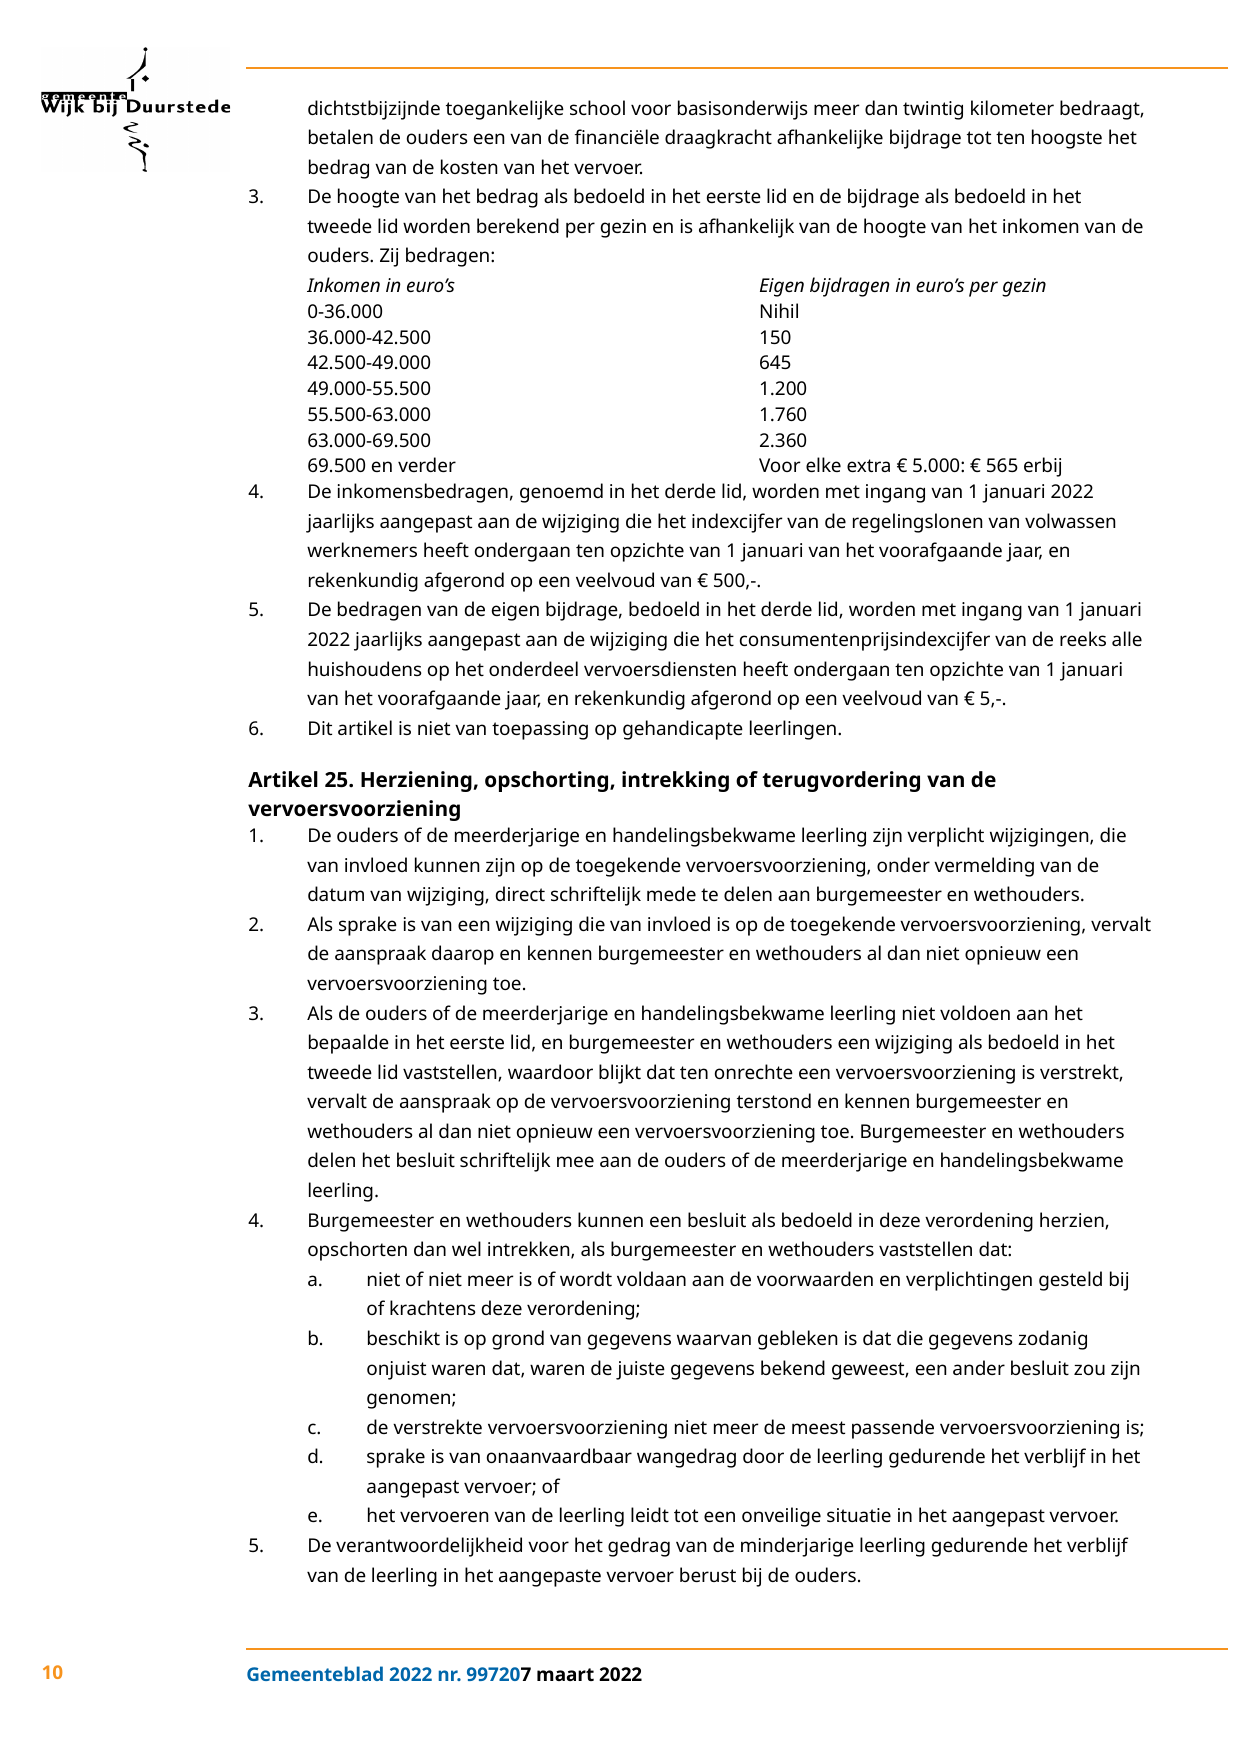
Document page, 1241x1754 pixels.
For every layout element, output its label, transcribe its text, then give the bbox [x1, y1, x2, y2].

list De hoogte van het bedrag als bedoeld in het eerste lid en de bijdrage als bedoeld in het tweede lid worden berekend per gezin en is afhankelijk van de hoogte van het inkomen van de ouders. Zij bedragen: [248, 183, 1152, 268]
table_cell Nihil [759, 298, 1211, 324]
table_cell Voor elke extra € 5.000: € 565 erbij [759, 453, 1211, 478]
text Artikel 25. Herziening, opschorting, intrekking of terugvordering van de vervoersvoorziening [248, 765, 1152, 822]
list de verstrekte vervoersvoorziening niet meer de meest passende vervoersvoorziening is; [307, 1414, 1152, 1440]
list De ouders of de meerderjarige en handelingsbekwame leerling zijn verplicht wijzigingen, die van invloed kunnen zijn op de toegekende vervoersvoorziening, onder vermelding van de datum van wijziging, direct schriftelijk mede te delen aan burgemeester en wethouders. [248, 822, 1152, 907]
list De bedragen van de eigen bijdrage, bedoeld in het derde lid, worden met ingang van 1 januari 2022 jaarlijks aangepast aan de wijziging die het consumentenprijsindexcijfer van de reeks alle huishoudens op het onderdeel vervoersdiensten heeft ondergaan ten opzichte van 1 januari van het voorafgaande jaar, en rekenkundig afgerond op een veelvoud van € 5,-. [248, 597, 1152, 711]
list niet of niet meer is of wordt voldaan aan de voorwaarden en verplichtingen gesteld bij of krachtens deze verordening; [307, 1266, 1152, 1321]
table_cell 36.000-42.500 [307, 324, 759, 349]
table_cell 69.500 en verder [307, 453, 759, 478]
list beschikt is op grond van gegevens waarvan gebleken is dat die gegevens zodanig onjuist waren dat, waren de juiste gegevens bekend geweest, een ander besluit zou zijn genomen; [307, 1325, 1152, 1410]
list Dit artikel is niet van toepassing op gehandicapte leerlingen. [248, 715, 1152, 741]
table_cell 1.200 [759, 375, 1211, 401]
table_header Eigen bijdragen in euro’s per gezin [759, 273, 1211, 298]
table_cell 63.000-69.500 [307, 427, 759, 452]
list De verantwoordelijkheid voor het gedrag van de minderjarige leerling gedurende het verblijf van de leerling in het aangepaste vervoer berust bij de ouders. [248, 1532, 1152, 1588]
list het vervoeren van de leerling leidt tot een onveilige situatie in het aangepast vervoer. [307, 1503, 1152, 1528]
table_cell 42.500-49.000 [307, 350, 759, 375]
list Burgemeester en wethouders kunnen een besluit als bedoeld in deze verordening herzien, opschorten dan wel intrekken, als burgemeester en wethouders vaststellen dat: [248, 1207, 1152, 1262]
table_cell 49.000-55.500 [307, 375, 759, 401]
list sprake is van onaanvaardbaar wangedrag door de leerling gedurende het verblijf in het aangepast vervoer; of [307, 1443, 1152, 1499]
list Als de ouders of de meerderjarige en handelingsbekwame leerling niet voldoen aan het bepaalde in het eerste lid, en burgemeester en wethouders een wijziging als bedoeld in het tweede lid vaststellen, waardoor blijkt dat ten onrechte een vervoersvoorziening is verstrekt, vervalt de aanspraak op de vervoersvoorziening terstond en kennen burgemeester en wethouders al dan niet opnieuw een vervoersvoorziening toe. Burgemeester en wethouders delen het besluit schriftelijk mee aan de ouders of de meerderjarige en handelingsbekwame leerling. [248, 1000, 1152, 1203]
picture [41, 47, 231, 172]
table_cell 645 [759, 350, 1211, 375]
table_cell 55.500-63.000 [307, 401, 759, 427]
list dichtstbijzijnde toegankelijke school voor basisonderwijs meer dan twintig kilometer bedraagt, betalen de ouders een van de financiële draagkracht afhankelijke bijdrage tot ten hoogste het bedrag van de kosten van het vervoer. [248, 95, 1152, 180]
table_cell 150 [759, 324, 1211, 349]
list Als sprake is van een wijziging die van invloed is op de toegekende vervoersvoorziening, vervalt de aanspraak daarop en kennen burgemeester en wethouders al dan niet opnieuw een vervoersvoorziening toe. [248, 911, 1152, 996]
table_cell 1.760 [759, 401, 1211, 427]
list De inkomensbedragen, genoemd in het derde lid, worden met ingang van 1 januari 2022 jaarlijks aangepast aan de wijziging die het indexcijfer van de regelingslonen van volwassen werknemers heeft ondergaan ten opzichte van 1 januari van het voorafgaande jaar, en rekenkundig afgerond op een veelvoud van € 500,-. [248, 478, 1152, 593]
table_header Inkomen in euro’s [307, 273, 759, 298]
table_cell 2.360 [759, 427, 1211, 452]
table_cell 0-36.000 [307, 298, 759, 324]
